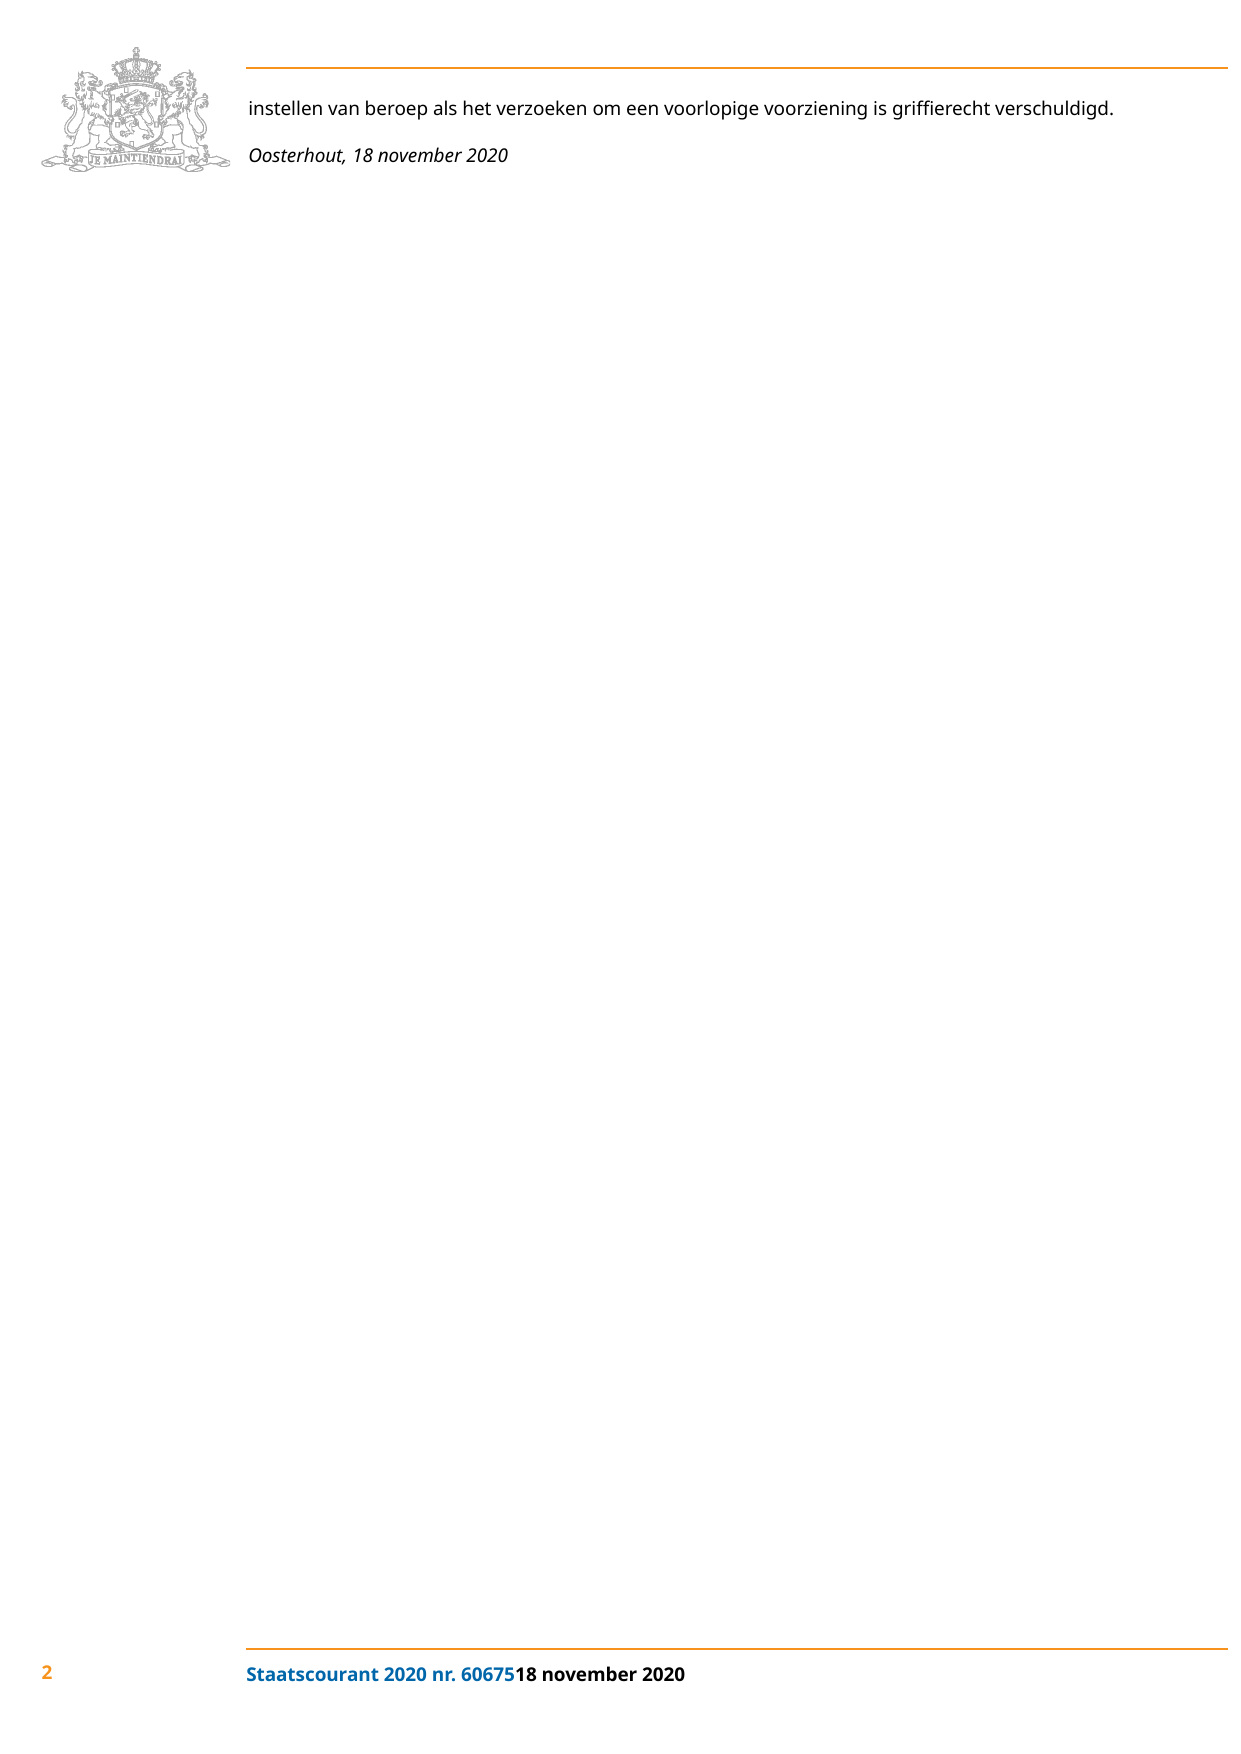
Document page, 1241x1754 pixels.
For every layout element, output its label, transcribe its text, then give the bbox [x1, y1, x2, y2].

picture [41, 47, 231, 172]
text Oosterhout, 18 november 2020 [248, 143, 1152, 168]
text instellen van beroep als het verzoeken om een voorlopige voorziening is griffierecht verschuldigd. [248, 95, 1152, 121]
